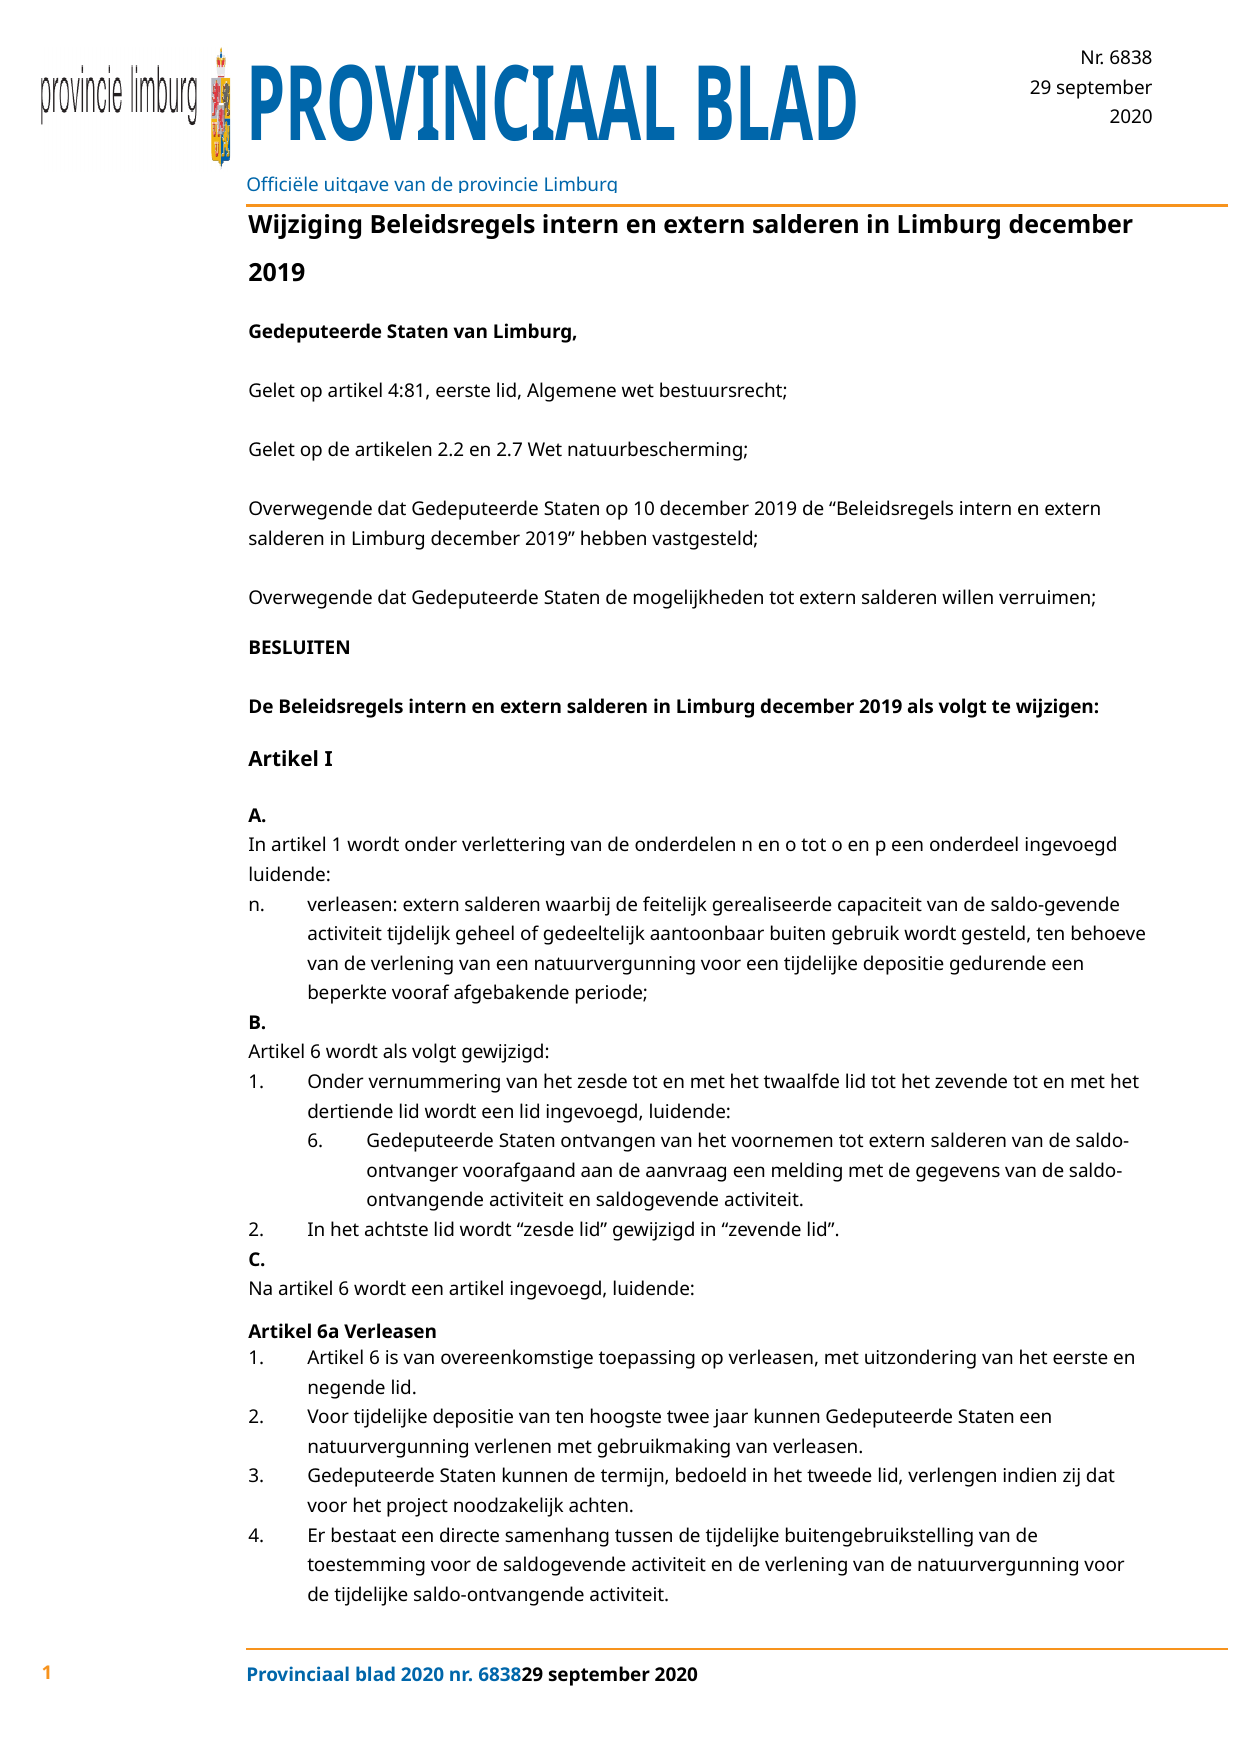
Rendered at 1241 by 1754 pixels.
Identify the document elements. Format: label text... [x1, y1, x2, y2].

text In artikel 1 wordt onder verlettering van de onderdelen n en o tot o en p een onderdeel ingevoegd luidende: [248, 832, 1152, 887]
list Er bestaat een directe samenhang tussen de tijdelijke buitengebruikstelling van de toestemming voor de saldogevende activiteit en de verlening van de natuurvergunning voor de tijdelijke saldo-ontvangende activiteit. [248, 1522, 1152, 1607]
text Artikel 6a Verleasen [248, 1318, 1152, 1344]
text Gedeputeerde Staten van Limburg, [248, 318, 1152, 344]
list Voor tijdelijke depositie van ten hoogste twee jaar kunnen Gedeputeerde Staten een natuurvergunning verlenen met gebruikmaking van verleasen. [248, 1403, 1152, 1459]
text B. [248, 1009, 1152, 1035]
list verleasen: extern salderen waarbij de feitelijk gerealiseerde capaciteit van de saldo-gevende activiteit tijdelijk geheel of gedeeltelijk aantoonbaar buiten gebruik wordt gesteld, ten behoeve van de verlening van een natuurvergunning voor een tijdelijke depositie gedurende een beperkte vooraf afgebakende periode; [248, 891, 1152, 1005]
list Gedeputeerde Staten kunnen de termijn, bedoeld in het tweede lid, verlengen indien zij dat voor het project noodzakelijk achten. [248, 1463, 1152, 1518]
picture [41, 47, 231, 172]
list Onder vernummering van het zesde tot en met het twaalfde lid tot het zevende tot en met het dertiende lid wordt een lid ingevoegd, luidende: [248, 1068, 1152, 1124]
text Artikel I [248, 744, 1152, 772]
list Artikel 6 is van overeenkomstige toepassing op verleasen, met uitzondering van het eerste en negende lid. [248, 1344, 1152, 1399]
text Na artikel 6 wordt een artikel ingevoegd, luidende: [248, 1275, 1152, 1301]
text A. [248, 802, 1152, 828]
text Artikel 6 wordt als volgt gewijzigd: [248, 1039, 1152, 1064]
text Overwegende dat Gedeputeerde Staten op 10 december 2019 de “Beleidsregels intern en extern salderen in Limburg december 2019” hebben vastgesteld; [248, 495, 1152, 551]
text C. [248, 1246, 1152, 1272]
text BESLUITEN [248, 634, 1152, 660]
text De Beleidsregels intern en extern salderen in Limburg december 2019 als volgt te wijzigen: [248, 694, 1152, 719]
list Gedeputeerde Staten ontvangen van het voornemen tot extern salderen van de saldo-ontvanger voorafgaand aan de aanvraag een melding met de gegevens van de saldo-ontvangende activiteit en saldogevende activiteit. [307, 1127, 1152, 1212]
list In het achtste lid wordt “zesde lid” gewijzigd in “zevende lid”. [248, 1216, 1152, 1242]
text Overwegende dat Gedeputeerde Staten de mogelijkheden tot extern salderen willen verruimen; [248, 584, 1152, 610]
text Wijziging Beleidsregels intern en extern salderen in Limburg december 2019 [248, 207, 1152, 288]
text Gelet op artikel 4:81, eerste lid, Algemene wet bestuursrecht; [248, 377, 1152, 403]
text Gelet op de artikelen 2.2 en 2.7 Wet natuurbescherming; [248, 436, 1152, 462]
